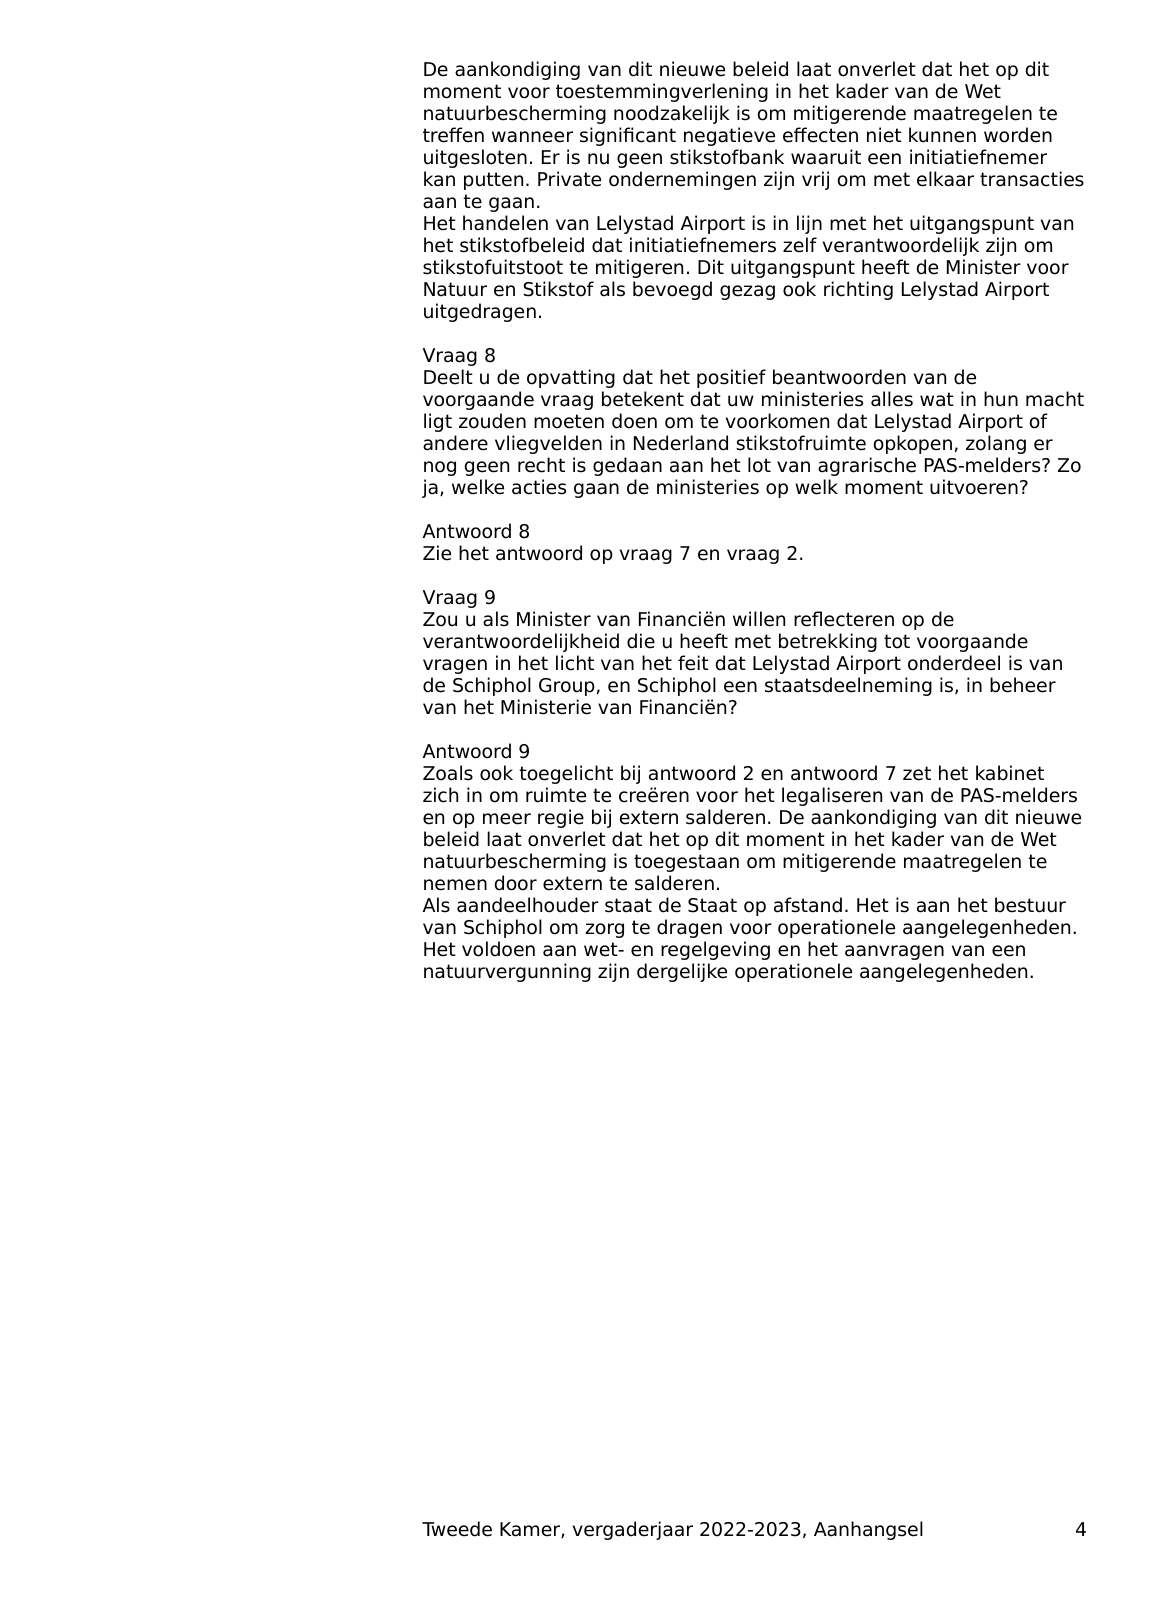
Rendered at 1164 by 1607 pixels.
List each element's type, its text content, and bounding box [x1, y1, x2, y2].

text Zie het antwoord op vraag 7 en vraag 2. [422, 543, 1087, 565]
text Zoals ook toegelicht bij antwoord 2 en antwoord 7 zet het kabinet zich in om ruimte te creëren voor het legaliseren van de PAS-melders en op meer regie bij extern salderen. De aankondiging van dit nieuwe beleid laat onverlet dat het op dit moment in het kader van de Wet natuurbescherming is toegestaan om mitigerende maatregelen te nemen door extern te salderen. [422, 763, 1087, 895]
text Zou u als Minister van Financiën willen reflecteren op de verantwoordelijkheid die u heeft met betrekking tot voorgaande vragen in het licht van het feit dat Lelystad Airport onderdeel is van de Schiphol Group, en Schiphol een staatsdeelneming is, in beheer van het Ministerie van Financiën? [422, 609, 1087, 719]
text Deelt u de opvatting dat het positief beantwoorden van de voorgaande vraag betekent dat uw ministeries alles wat in hun macht ligt zouden moeten doen om te voorkomen dat Lelystad Airport of andere vliegvelden in Nederland stikstofruimte opkopen, zolang er nog geen recht is gedaan aan het lot van agrarische PAS-melders? Zo ja, welke acties gaan de ministeries op welk moment uitvoeren? [422, 367, 1087, 499]
text Als aandeelhouder staat de Staat op afstand. Het is aan het bestuur van Schiphol om zorg te dragen voor operationele aangelegenheden. Het voldoen aan wet- en regelgeving en het aanvragen van een natuurvergunning zijn dergelijke operationele aangelegenheden. [422, 895, 1087, 983]
text Antwoord 8 [422, 521, 1087, 543]
text Antwoord 9 [422, 741, 1087, 763]
text De aankondiging van dit nieuwe beleid laat onverlet dat het op dit moment voor toestemmingverlening in het kader van de Wet natuurbescherming noodzakelijk is om mitigerende maatregelen te treffen wanneer significant negatieve effecten niet kunnen worden uitgesloten. Er is nu geen stikstofbank waaruit een initiatiefnemer kan putten. Private ondernemingen zijn vrij om met elkaar transacties aan te gaan. [422, 59, 1087, 213]
text Vraag 8 [422, 345, 1087, 367]
text Vraag 9 [422, 587, 1087, 609]
text Het handelen van Lelystad Airport is in lijn met het uitgangspunt van het stikstofbeleid dat initiatiefnemers zelf verantwoordelijk zijn om stikstofuitstoot te mitigeren. Dit uitgangspunt heeft de Minister voor Natuur en Stikstof als bevoegd gezag ook richting Lelystad Airport uitgedragen. [422, 213, 1087, 323]
